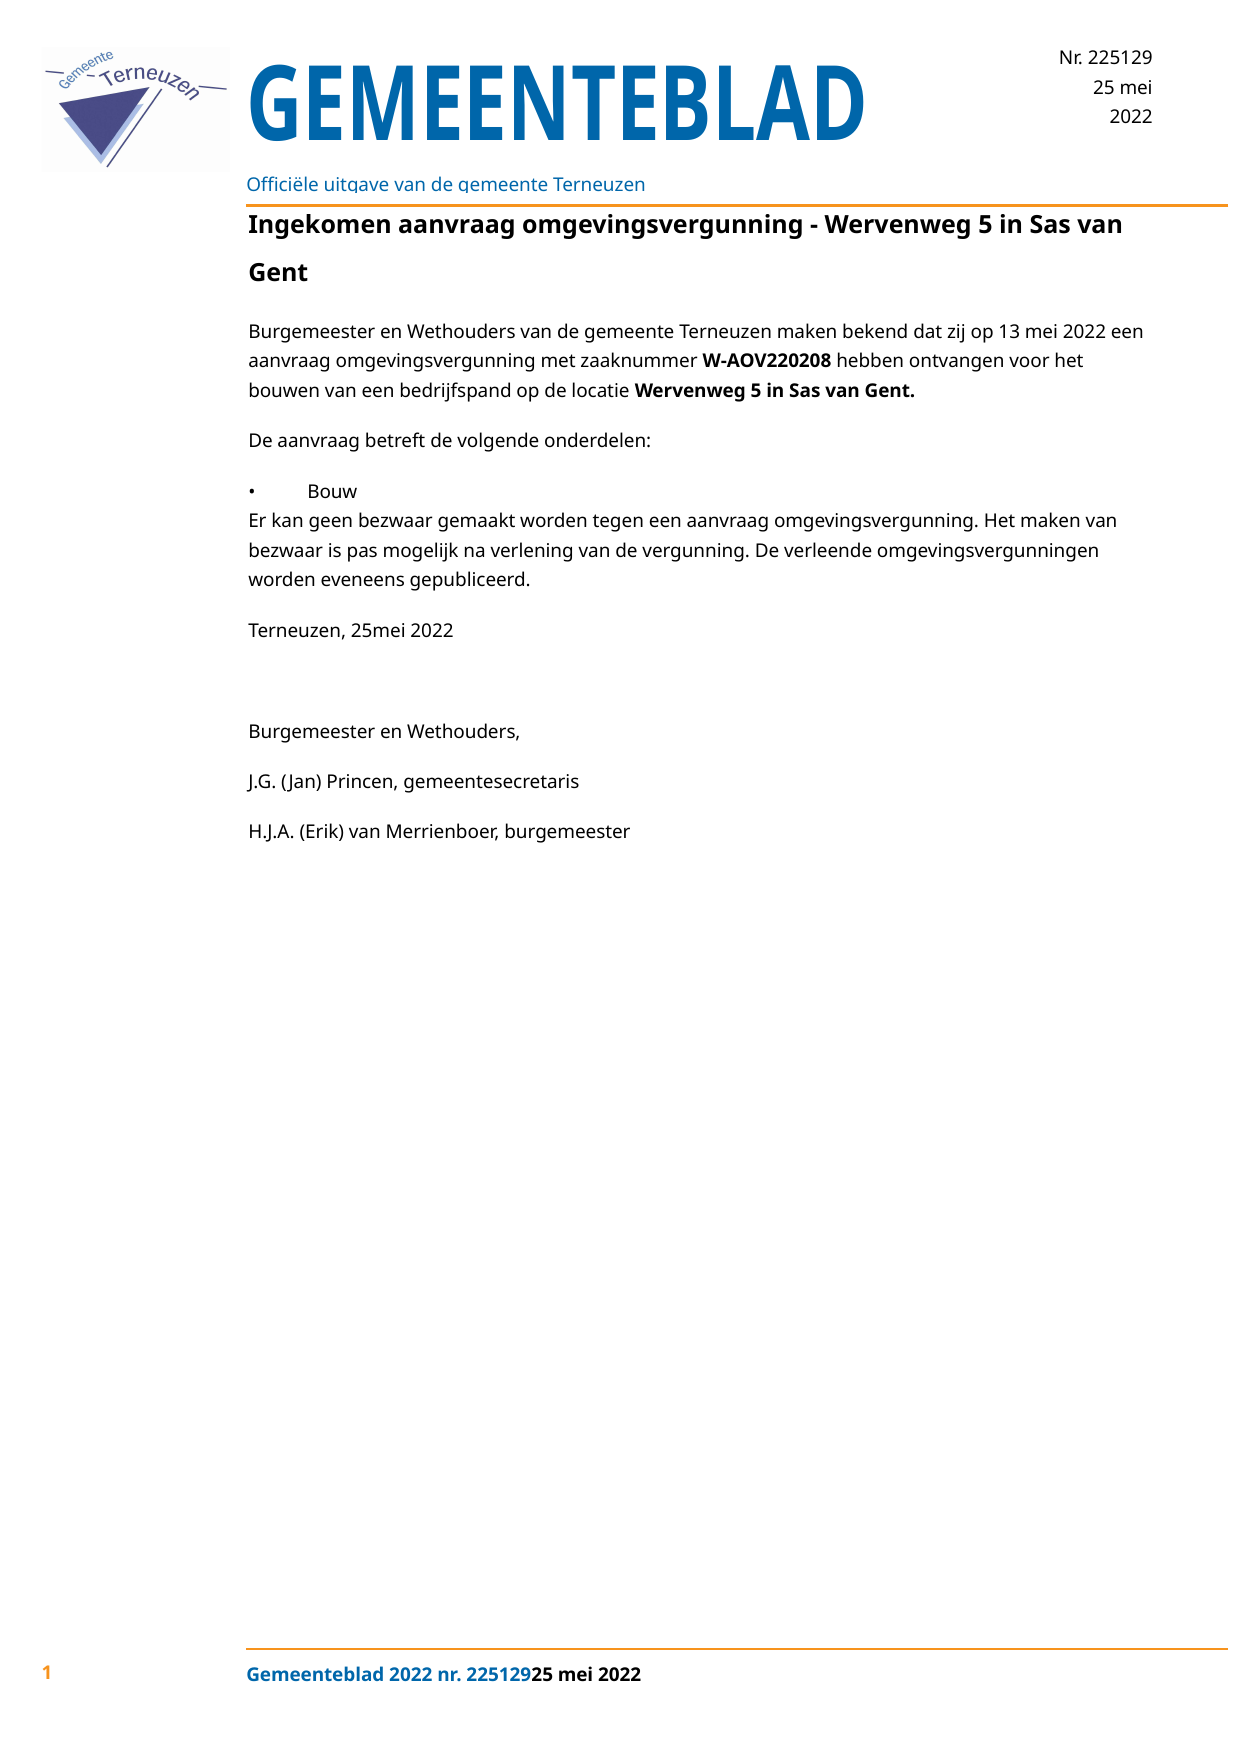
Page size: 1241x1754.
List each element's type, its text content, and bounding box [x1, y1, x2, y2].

list Bouw [248, 478, 1152, 504]
text Er kan geen bezwaar gemaakt worden tegen een aanvraag omgevingsvergunning. Het maken van bezwaar is pas mogelijk na verlening van de vergunning. De verleende omgevingsvergunningen worden eveneens gepubliceerd. [248, 507, 1152, 592]
text J.G. (Jan) Princen, gemeentesecretaris [248, 768, 1152, 794]
text Burgemeester en Wethouders van de gemeente Terneuzen maken bekend dat zij op 13 mei 2022 een aanvraag omgevingsvergunning met zaaknummer W-AOV220208 hebben ontvangen voor het bouwen van een bedrijfspand op de locatie Wervenweg 5 in Sas van Gent. [248, 318, 1152, 403]
text Terneuzen, 25mei 2022 [248, 617, 1152, 643]
text De aanvraag betreft de volgende onderdelen: [248, 427, 1152, 453]
text H.J.A. (Erik) van Merrienboer, burgemeester [248, 819, 1152, 844]
picture [41, 47, 231, 172]
text Burgemeester en Wethouders, [248, 718, 1152, 744]
text Ingekomen aanvraag omgevingsvergunning - Wervenweg 5 in Sas van Gent [248, 207, 1152, 288]
